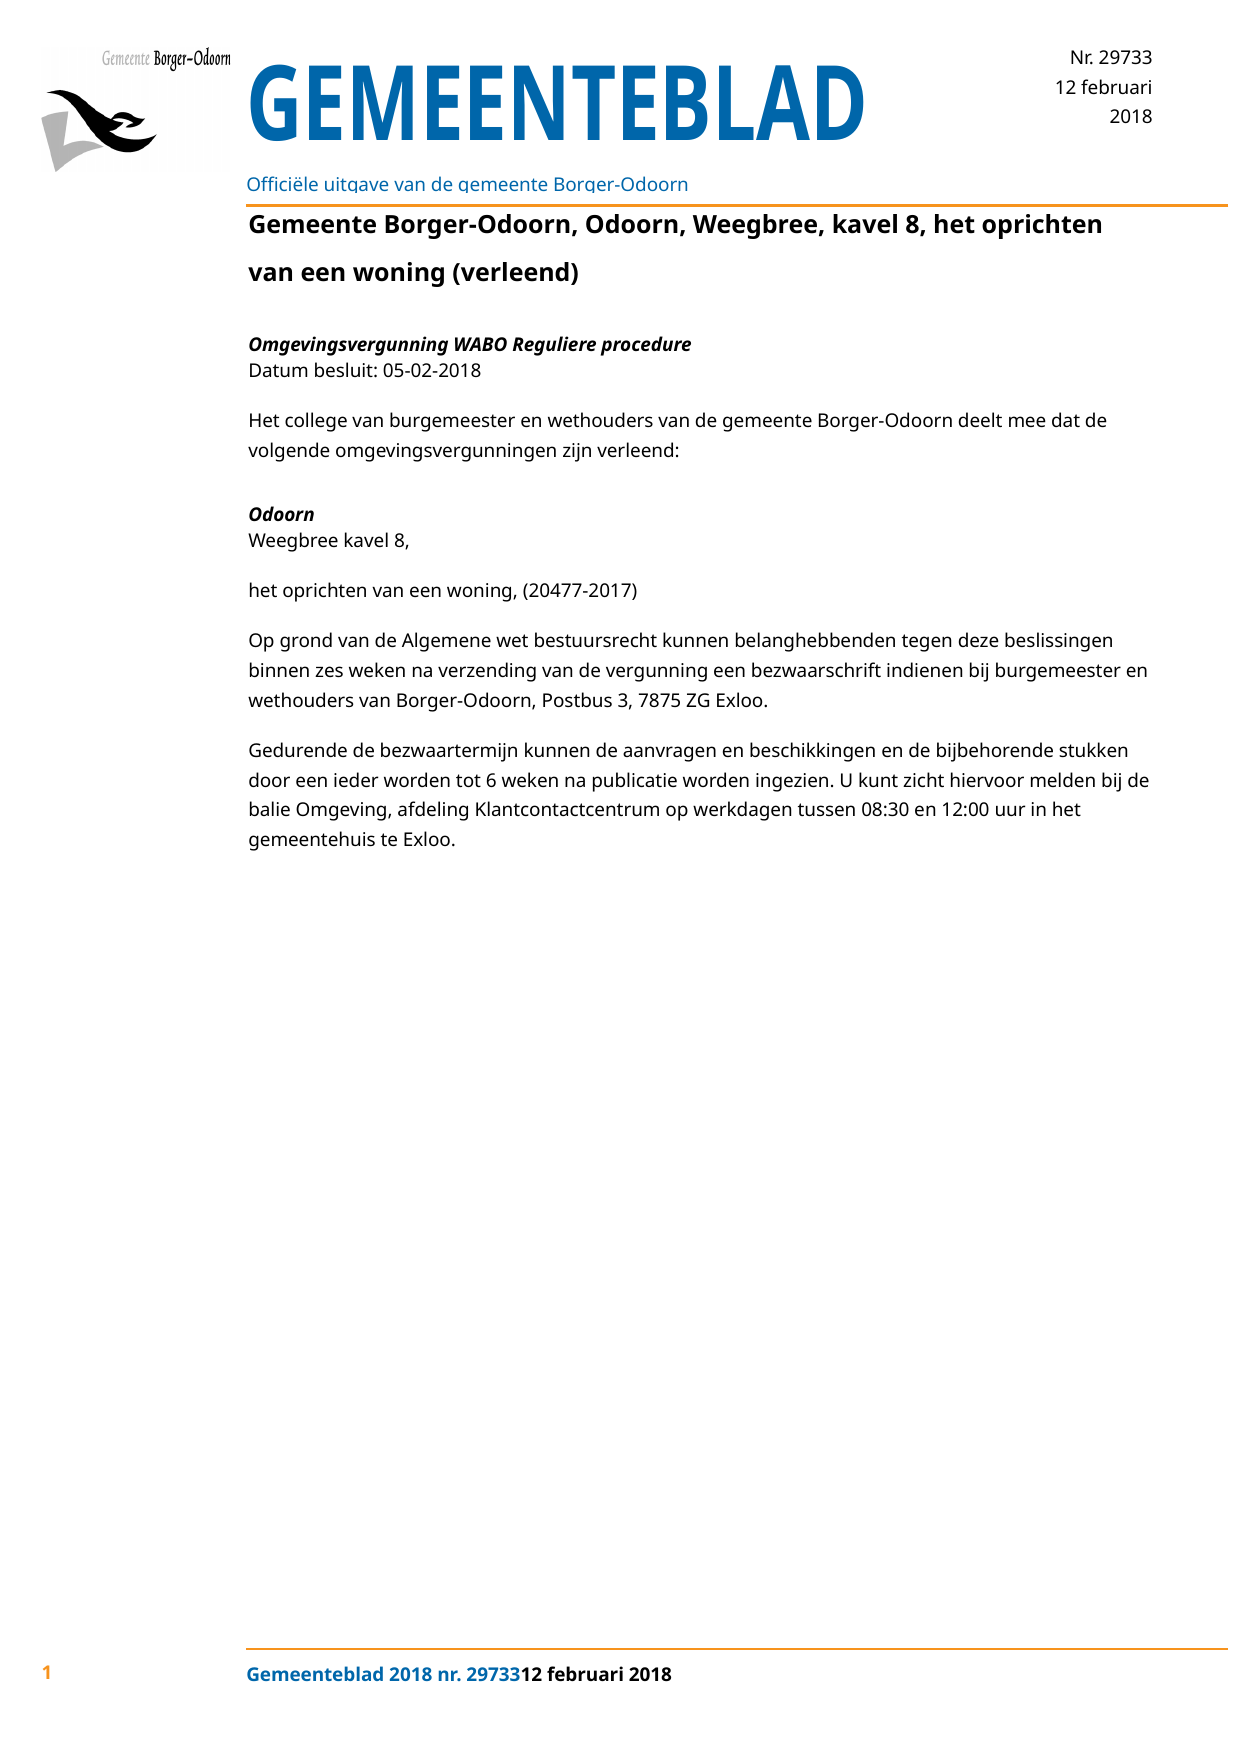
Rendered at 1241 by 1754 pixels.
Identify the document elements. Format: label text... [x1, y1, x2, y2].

text Weegbree kavel 8, [248, 527, 1152, 553]
picture [41, 47, 231, 172]
text Gedurende de bezwaartermijn kunnen de aanvragen en beschikkingen en de bijbehorende stukken door een ieder worden tot 6 weken na publicatie worden ingezien. U kunt zicht hiervoor melden bij de balie Omgeving, afdeling Klantcontactcentrum op werkdagen tussen 08:30 en 12:00 uur in het gemeentehuis te Exloo. [248, 737, 1152, 852]
text Het college van burgemeester en wethouders van de gemeente Borger-Odoorn deelt mee dat de volgende omgevingsvergunningen zijn verleend: [248, 408, 1152, 463]
text Op grond van de Algemene wet bestuursrecht kunnen belanghebbenden tegen deze beslissingen binnen zes weken na verzending van de vergunning een bezwaarschrift indienen bij burgemeester en wethouders van Borger-Odoorn, Postbus 3, 7875 ZG Exloo. [248, 628, 1152, 713]
text Gemeente Borger-Odoorn, Odoorn, Weegbree, kavel 8, het oprichten van een woning (verleend) [248, 207, 1152, 288]
text Odoorn [248, 501, 1152, 527]
text Datum besluit: 05-02-2018 [248, 357, 1152, 383]
text het oprichten van een woning, (20477-2017) [248, 577, 1152, 603]
text Omgevingsvergunning WABO Reguliere procedure [248, 331, 1152, 357]
